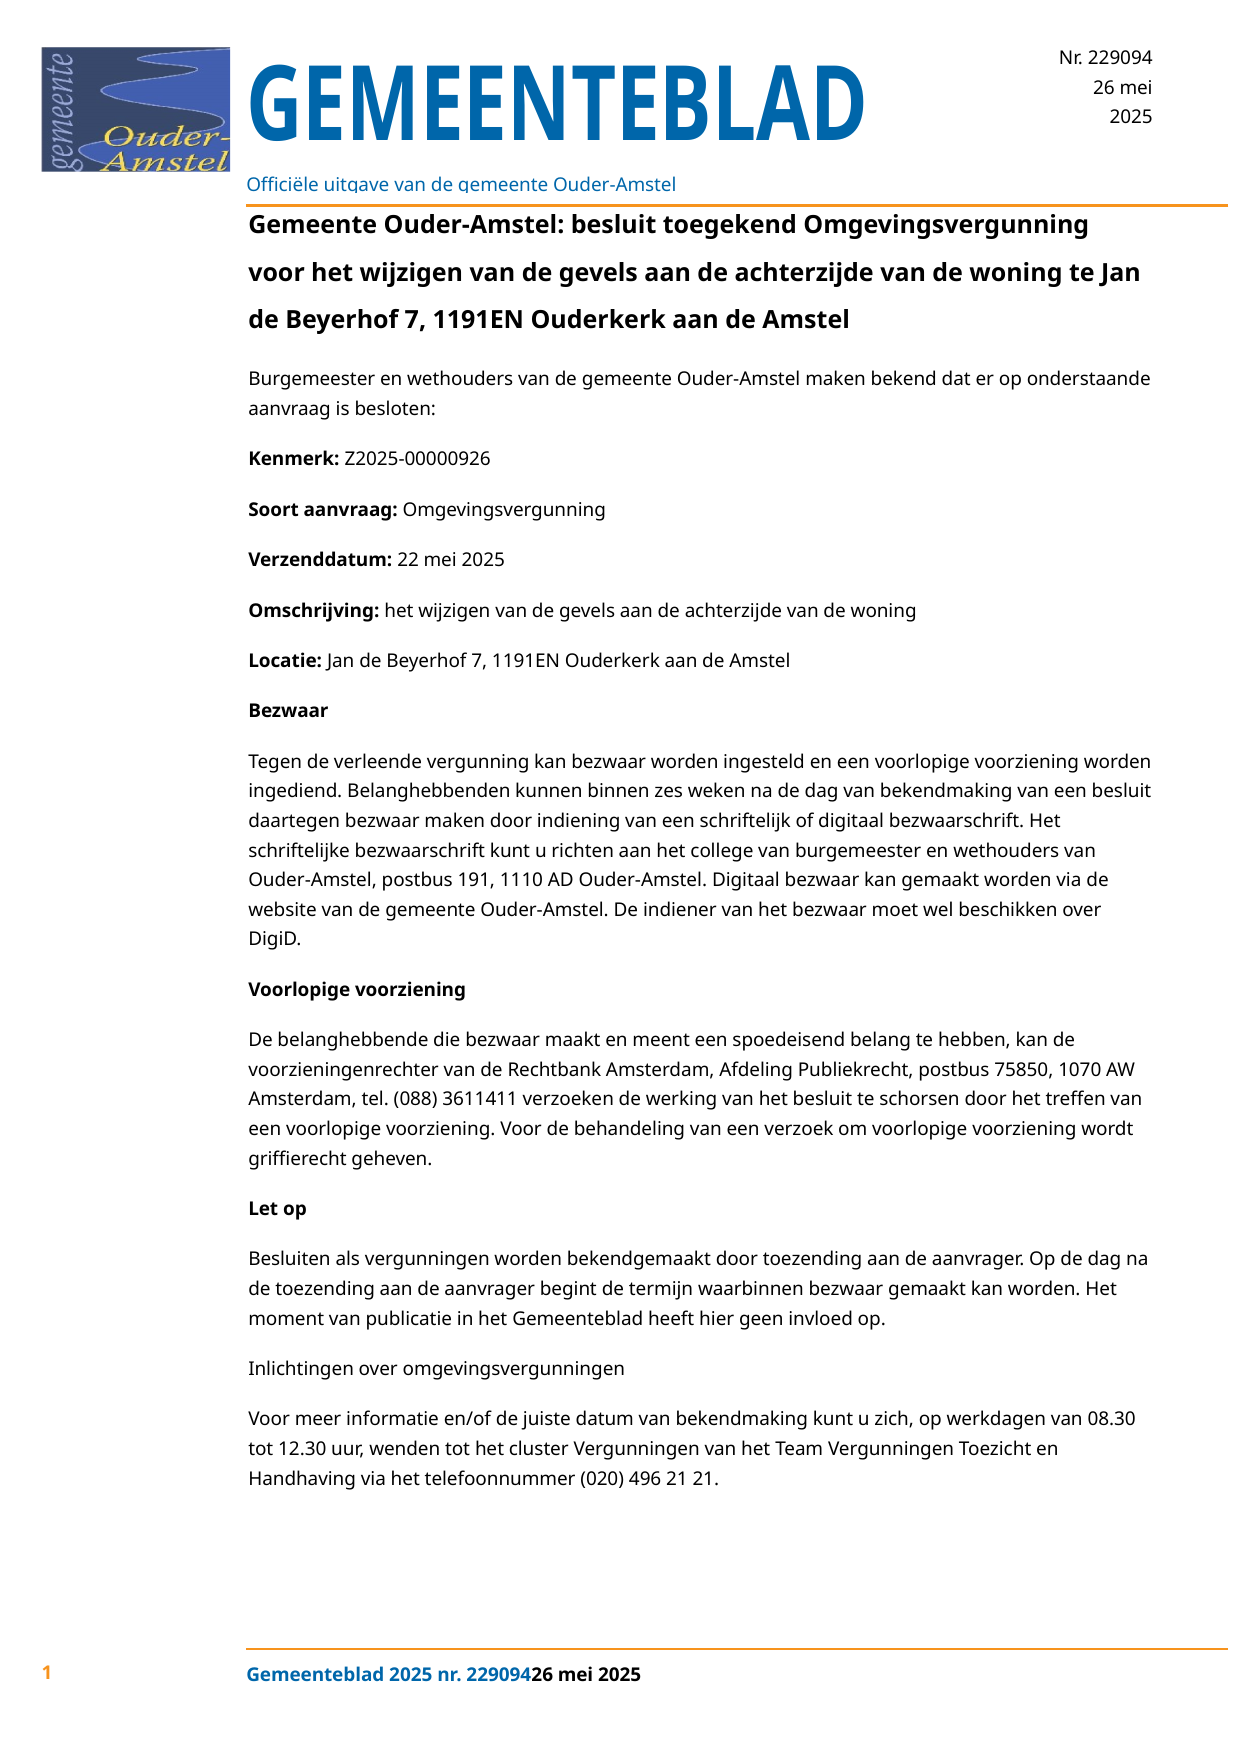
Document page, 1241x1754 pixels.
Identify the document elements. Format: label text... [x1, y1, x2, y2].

text Locatie: Jan de Beyerhof 7, 1191EN Ouderkerk aan de Amstel [248, 647, 1152, 673]
text Gemeente Ouder-Amstel: besluit toegekend Omgevingsvergunning voor het wijzigen van de gevels aan de achterzijde van de woning te Jan de Beyerhof 7, 1191EN Ouderkerk aan de Amstel [248, 207, 1152, 336]
text Soort aanvraag: Omgevingsvergunning [248, 496, 1152, 522]
text Voorlopige voorziening [248, 976, 1152, 1002]
text Besluiten als vergunningen worden bekendgemaakt door toezending aan de aanvrager. Op de dag na de toezending aan de aanvrager begint de termijn waarbinnen bezwaar gemaakt kan worden. Het moment van publicatie in het Gemeenteblad heeft hier geen invloed op. [248, 1246, 1152, 1330]
text Verzenddatum: 22 mei 2025 [248, 546, 1152, 572]
text Let op [248, 1195, 1152, 1221]
text Bezwaar [248, 698, 1152, 723]
text Voor meer informatie en/of de juiste datum van bekendmaking kunt u zich, op werkdagen van 08.30 tot 12.30 uur, wenden tot het cluster Vergunningen van het Team Vergunningen Toezicht en Handhaving via het telefoonnummer (020) 496 21 21. [248, 1406, 1152, 1490]
picture [41, 47, 231, 172]
text Omschrijving: het wijzigen van de gevels aan de achterzijde van de woning [248, 597, 1152, 622]
text De belanghebbende die bezwaar maakt en meent een spoedeisend belang te hebben, kan de voorzieningenrechter van de Rechtbank Amsterdam, Afdeling Publiekrecht, postbus 75850, 1070 AW Amsterdam, tel. (088) 3611411 verzoeken de werking van het besluit te schorsen door het treffen van een voorlopige voorziening. Voor de behandeling van een verzoek om voorlopige voorziening wordt griffierecht geheven. [248, 1026, 1152, 1170]
text Inlichtingen over omgevingsvergunningen [248, 1355, 1152, 1381]
text Kenmerk: Z2025-00000926 [248, 446, 1152, 471]
text Tegen de verleende vergunning kan bezwaar worden ingesteld en een voorlopige voorziening worden ingediend. Belanghebbenden kunnen binnen zes weken na de dag van bekendmaking van een besluit daartegen bezwaar maken door indiening van een schriftelijk of digitaal bezwaarschrift. Het schriftelijke bezwaarschrift kunt u richten aan het college van burgemeester en wethouders van Ouder-Amstel, postbus 191, 1110 AD Ouder-Amstel. Digitaal bezwaar kan gemaakt worden via de website van de gemeente Ouder-Amstel. De indiener van het bezwaar moet wel beschikken over DigiD. [248, 748, 1152, 951]
text Burgemeester en wethouders van de gemeente Ouder-Amstel maken bekend dat er op onderstaande aanvraag is besloten: [248, 366, 1152, 421]
